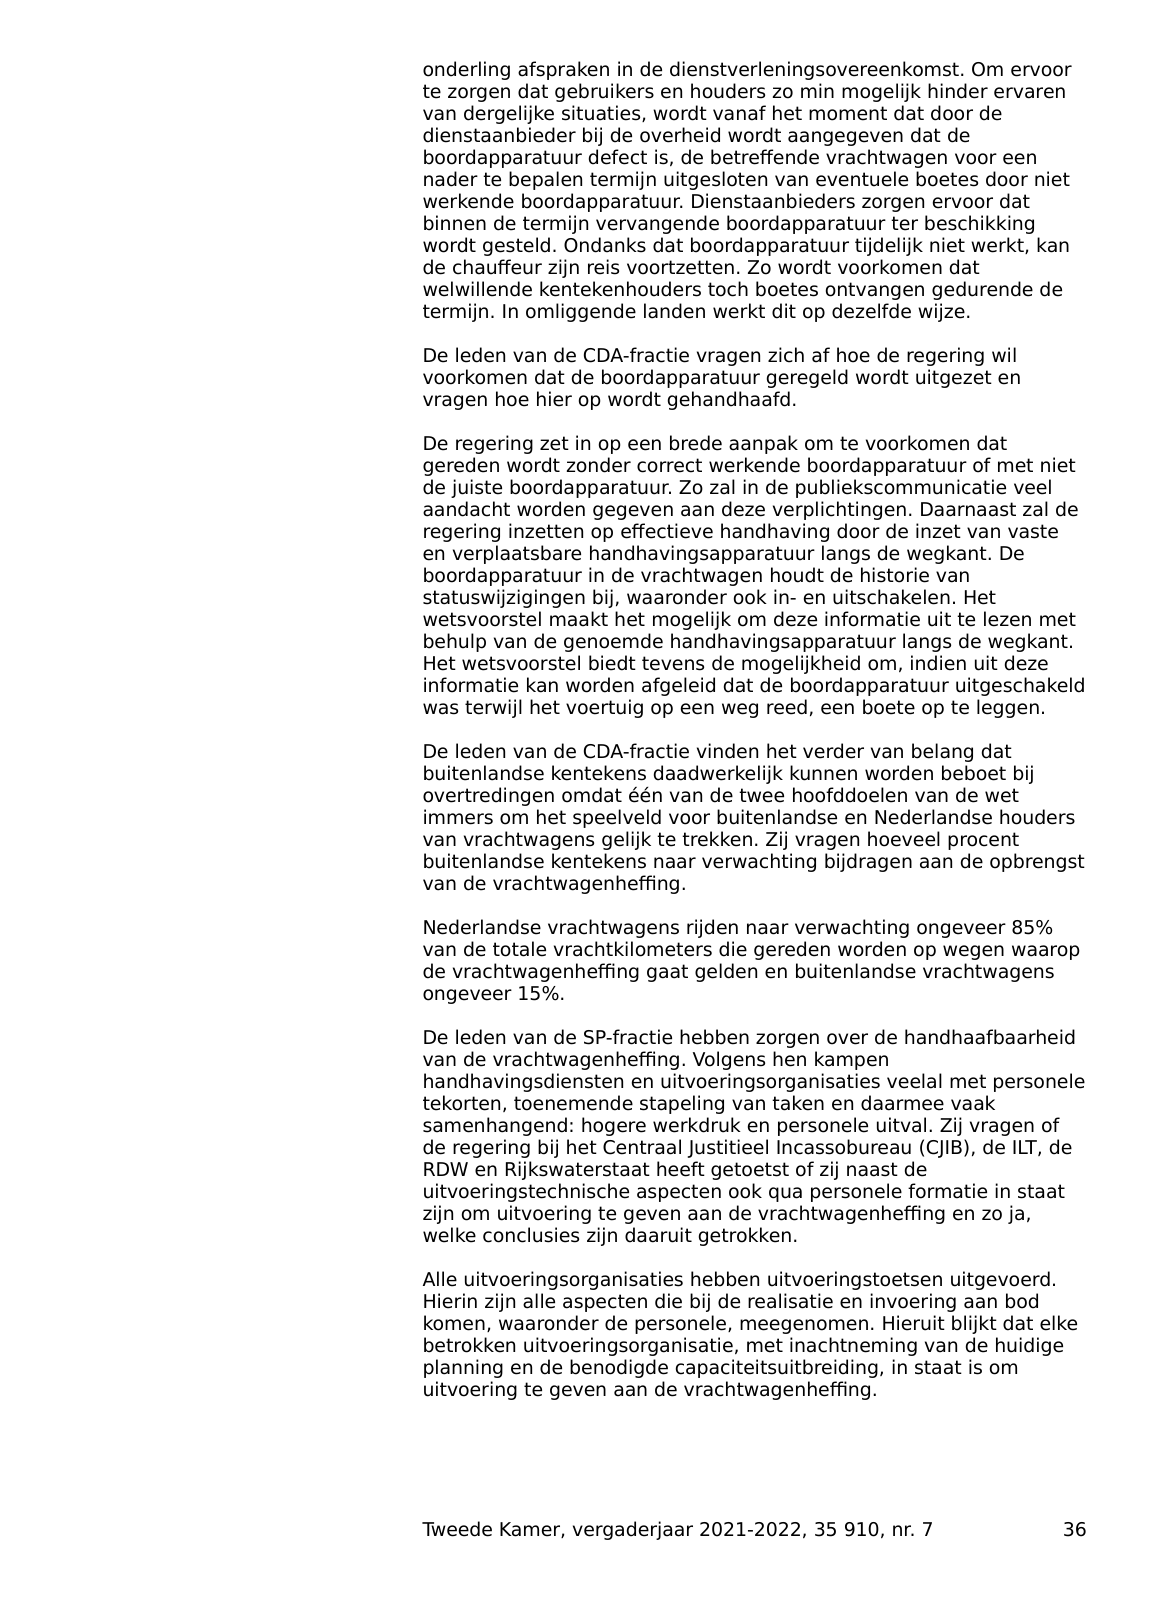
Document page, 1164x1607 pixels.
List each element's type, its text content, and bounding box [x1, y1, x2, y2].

text Het wetsvoorstel biedt tevens de mogelijkheid om, indien uit deze informatie kan worden afgeleid dat de boordapparatuur uitgeschakeld was terwijl het voertuig op een weg reed, een boete op te leggen. [422, 653, 1087, 719]
text De leden van de CDA-fractie vinden het verder van belang dat buitenlandse kentekens daadwerkelijk kunnen worden beboet bij overtredingen omdat één van de twee hoofddoelen van de wet immers om het speelveld voor buitenlandse en Nederlandse houders van vrachtwagens gelijk te trekken. Zij vragen hoeveel procent buitenlandse kentekens naar verwachting bijdragen aan de opbrengst van de vrachtwagenheffing. [422, 741, 1087, 895]
text Nederlandse vrachtwagens rijden naar verwachting ongeveer 85% van de totale vrachtkilometers die gereden worden op wegen waarop de vrachtwagenheffing gaat gelden en buitenlandse vrachtwagens ongeveer 15%. [422, 917, 1087, 1005]
text De leden van de SP-fractie hebben zorgen over de handhaafbaarheid van de vrachtwagenheffing. Volgens hen kampen handhavingsdiensten en uitvoeringsorganisaties veelal met personele tekorten, toenemende stapeling van taken en daarmee vaak samenhangend: hogere werkdruk en personele uitval. Zij vragen of de regering bij het Centraal Justitieel Incassobureau (CJIB), de ILT, de RDW en Rijkswaterstaat heeft getoetst of zij naast de uitvoeringstechnische aspecten ook qua personele formatie in staat zijn om uitvoering te geven aan de vrachtwagenheffing en zo ja, welke conclusies zijn daaruit getrokken. [422, 1027, 1087, 1247]
text De regering zet in op een brede aanpak om te voorkomen dat gereden wordt zonder correct werkende boordapparatuur of met niet de juiste boordapparatuur. Zo zal in de publiekscommunicatie veel aandacht worden gegeven aan deze verplichtingen. Daarnaast zal de regering inzetten op effectieve handhaving door de inzet van vaste en verplaatsbare handhavingsapparatuur langs de wegkant. De boordapparatuur in de vrachtwagen houdt de historie van statuswijzigingen bij, waaronder ook in- en uitschakelen. Het wetsvoorstel maakt het mogelijk om deze informatie uit te lezen met behulp van de genoemde handhavingsapparatuur langs de wegkant. [422, 433, 1087, 653]
text Alle uitvoeringsorganisaties hebben uitvoeringstoetsen uitgevoerd. Hierin zijn alle aspecten die bij de realisatie en invoering aan bod komen, waaronder de personele, meegenomen. Hieruit blijkt dat elke betrokken uitvoeringsorganisatie, met inachtneming van de huidige planning en de benodigde capaciteitsuitbreiding, in staat is om uitvoering te geven aan de vrachtwagenheffing. [422, 1269, 1087, 1401]
text De leden van de CDA-fractie vragen zich af hoe de regering wil voorkomen dat de boordapparatuur geregeld wordt uitgezet en vragen hoe hier op wordt gehandhaafd. [422, 345, 1087, 411]
text onderling afspraken in de dienstverleningsovereenkomst. Om ervoor te zorgen dat gebruikers en houders zo min mogelijk hinder ervaren van dergelijke situaties, wordt vanaf het moment dat door de dienstaanbieder bij de overheid wordt aangegeven dat de boordapparatuur defect is, de betreffende vrachtwagen voor een nader te bepalen termijn uitgesloten van eventuele boetes door niet werkende boordapparatuur. Dienstaanbieders zorgen ervoor dat binnen de termijn vervangende boordapparatuur ter beschikking wordt gesteld. Ondanks dat boordapparatuur tijdelijk niet werkt, kan de chauffeur zijn reis voortzetten. Zo wordt voorkomen dat welwillende kentekenhouders toch boetes ontvangen gedurende de termijn. In omliggende landen werkt dit op dezelfde wijze. [422, 59, 1087, 323]
